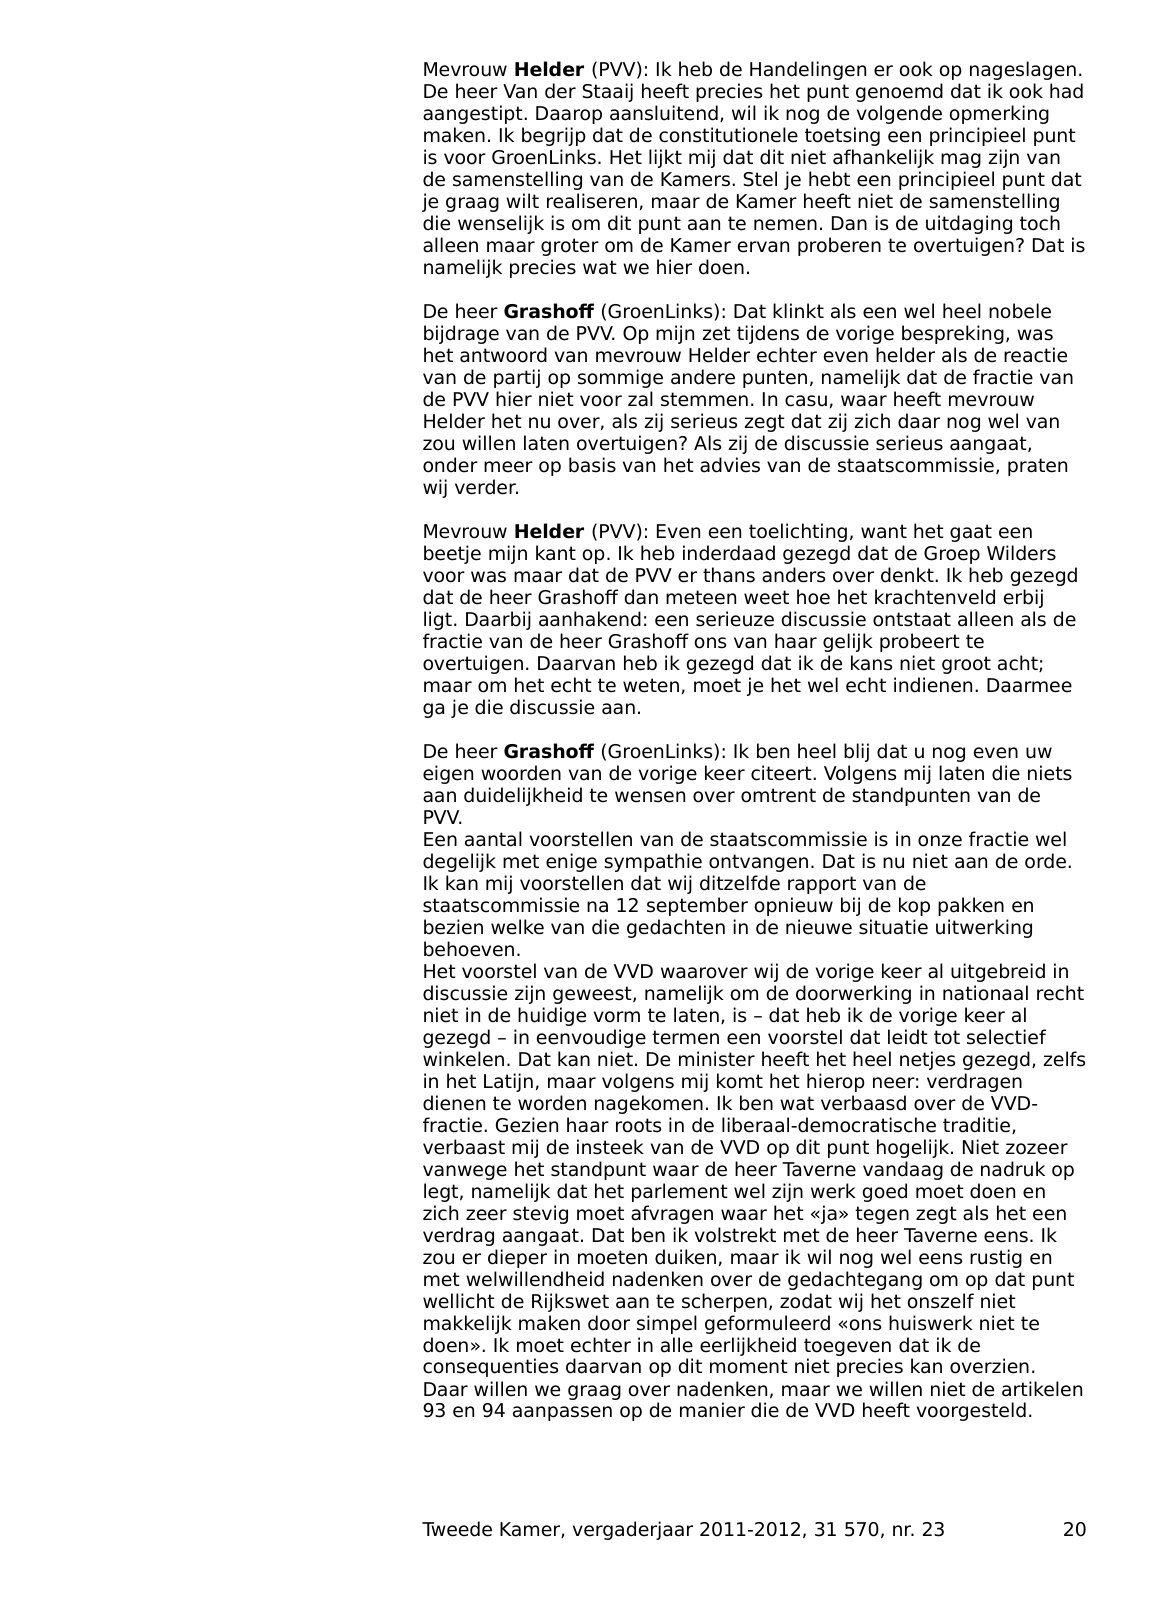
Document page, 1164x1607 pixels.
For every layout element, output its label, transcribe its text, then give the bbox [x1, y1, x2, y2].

text Mevrouw Helder (PVV): Even een toelichting, want het gaat een beetje mijn kant op. Ik heb inderdaad gezegd dat de Groep Wilders voor was maar dat de PVV er thans anders over denkt. Ik heb gezegd dat de heer Grashoff dan meteen weet hoe het krachtenveld erbij ligt. Daarbij aanhakend: een serieuze discussie ontstaat alleen als de fractie van de heer Grashoff ons van haar gelijk probeert te overtuigen. Daarvan heb ik gezegd dat ik de kans niet groot acht; maar om het echt te weten, moet je het wel echt indienen. Daarmee ga je die discussie aan. [422, 521, 1087, 719]
text De heer Grashoff (GroenLinks): Dat klinkt als een wel heel nobele bijdrage van de PVV. Op mijn zet tijdens de vorige bespreking, was het antwoord van mevrouw Helder echter even helder als de reactie van de partij op sommige andere punten, namelijk dat de fractie van de PVV hier niet voor zal stemmen. In casu, waar heeft mevrouw Helder het nu over, als zij serieus zegt dat zij zich daar nog wel van zou willen laten overtuigen? Als zij de discussie serieus aangaat, onder meer op basis van het advies van de staatscommissie, praten wij verder. [422, 301, 1087, 499]
text Het voorstel van de VVD waarover wij de vorige keer al uitgebreid in discussie zijn geweest, namelijk om de doorwerking in nationaal recht niet in de huidige vorm te laten, is – dat heb ik de vorige keer al gezegd – in eenvoudige termen een voorstel dat leidt tot selectief winkelen. Dat kan niet. De minister heeft het heel netjes gezegd, zelfs in het Latijn, maar volgens mij komt het hierop neer: verdragen dienen te worden nagekomen. Ik ben wat verbaasd over de VVD-fractie. Gezien haar roots in de liberaal-democratische traditie, verbaast mij de insteek van de VVD op dit punt hogelijk. Niet zozeer vanwege het standpunt waar de heer Taverne vandaag de nadruk op legt, namelijk dat het parlement wel zijn werk goed moet doen en zich zeer stevig moet afvragen waar het «ja» tegen zegt als het een verdrag aangaat. Dat ben ik volstrekt met de heer Taverne eens. Ik zou er dieper in moeten duiken, maar ik wil nog wel eens rustig en met welwillendheid nadenken over de gedachtegang om op dat punt wellicht de Rijkswet aan te scherpen, zodat wij het onszelf niet makkelijk maken door simpel geformuleerd «ons huiswerk niet te doen». Ik moet echter in alle eerlijkheid toegeven dat ik de consequenties daarvan op dit moment niet precies kan overzien. Daar willen we graag over nadenken, maar we willen niet de artikelen 93 en 94 aanpassen op de manier die de VVD heeft voorgesteld. [422, 961, 1087, 1422]
text Mevrouw Helder (PVV): Ik heb de Handelingen er ook op nageslagen. De heer Van der Staaij heeft precies het punt genoemd dat ik ook had aangestipt. Daarop aansluitend, wil ik nog de volgende opmerking maken. Ik begrijp dat de constitutionele toetsing een principieel punt is voor GroenLinks. Het lijkt mij dat dit niet afhankelijk mag zijn van de samenstelling van de Kamers. Stel je hebt een principieel punt dat je graag wilt realiseren, maar de Kamer heeft niet de samenstelling die wenselijk is om dit punt aan te nemen. Dan is de uitdaging toch alleen maar groter om de Kamer ervan proberen te overtuigen? Dat is namelijk precies wat we hier doen. [422, 59, 1087, 279]
text Een aantal voorstellen van de staatscommissie is in onze fractie wel degelijk met enige sympathie ontvangen. Dat is nu niet aan de orde. Ik kan mij voorstellen dat wij ditzelfde rapport van de staatscommissie na 12 september opnieuw bij de kop pakken en bezien welke van die gedachten in de nieuwe situatie uitwerking behoeven. [422, 829, 1087, 961]
text De heer Grashoff (GroenLinks): Ik ben heel blij dat u nog even uw eigen woorden van de vorige keer citeert. Volgens mij laten die niets aan duidelijkheid te wensen over omtrent de standpunten van de PVV. [422, 741, 1087, 829]
